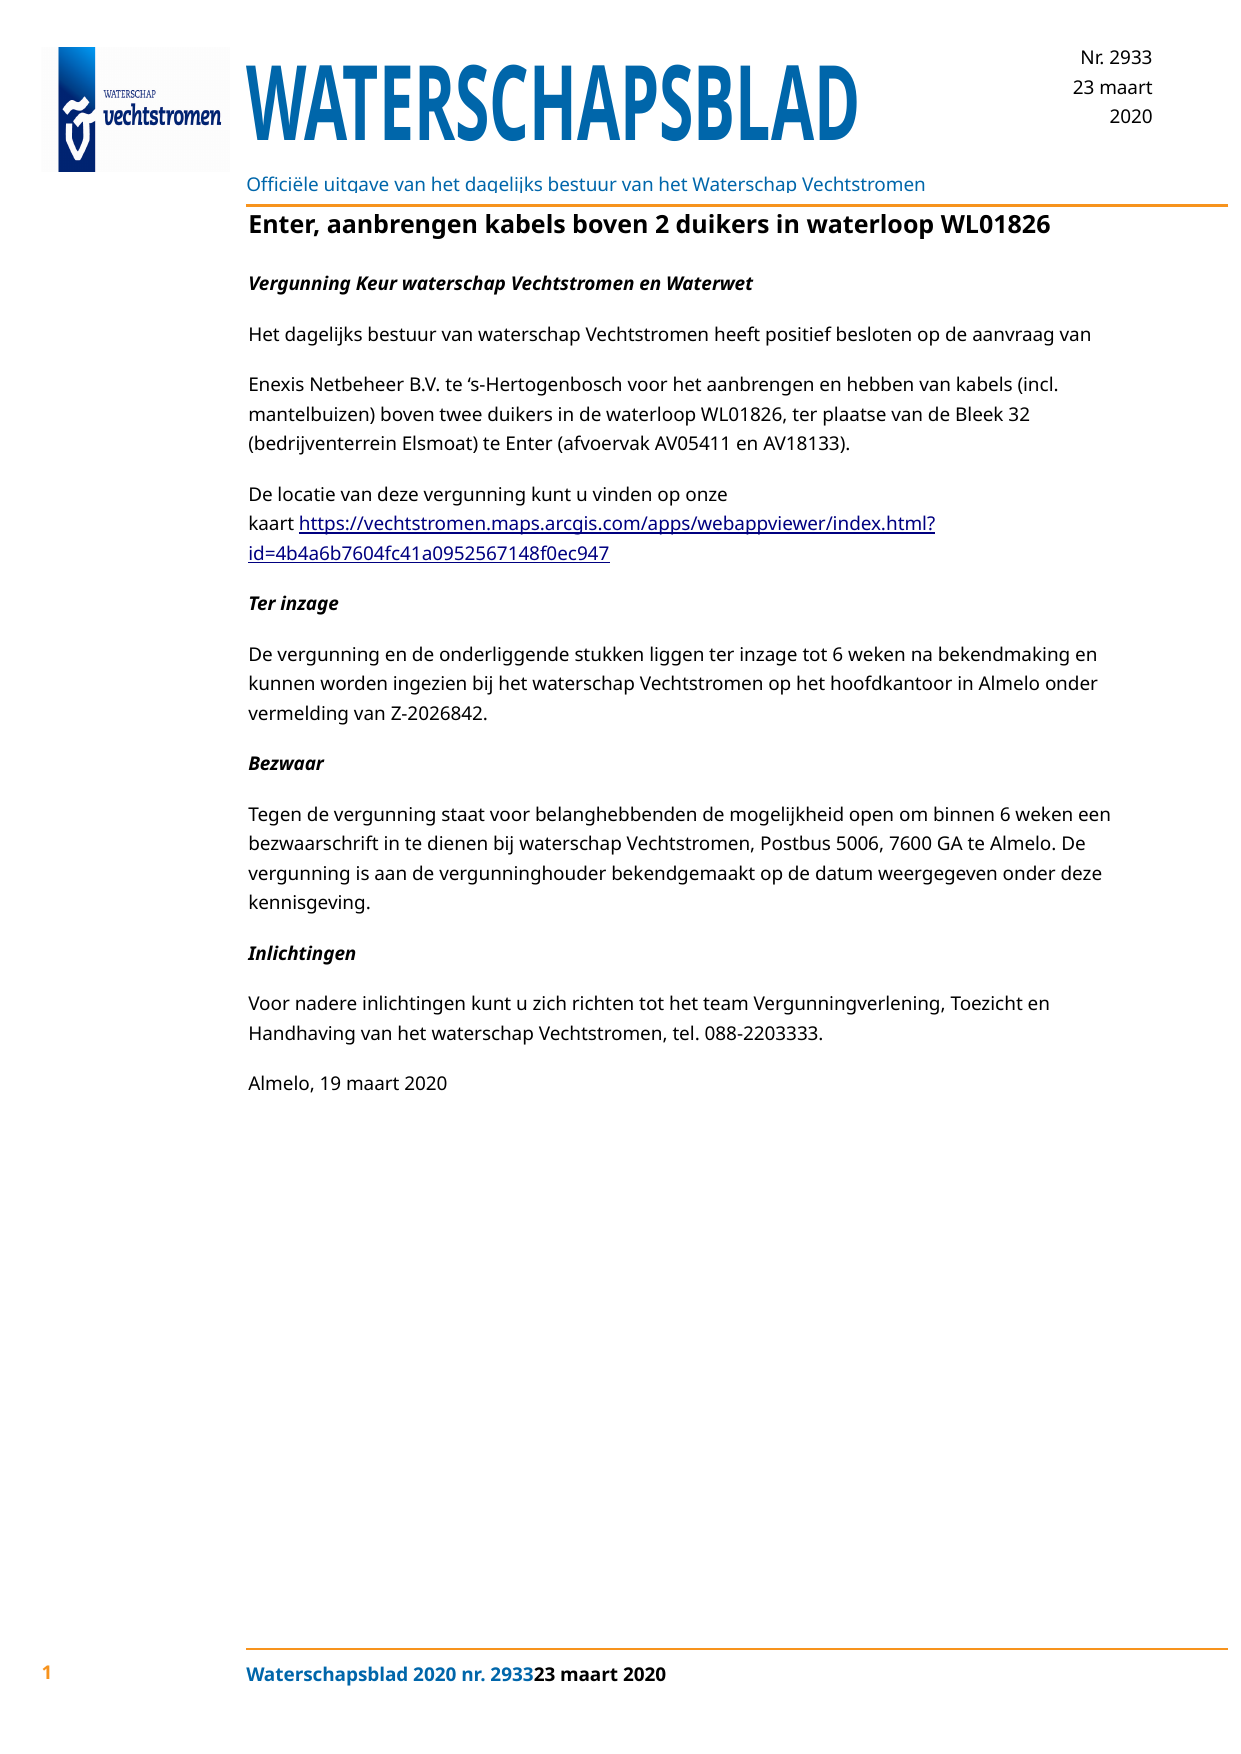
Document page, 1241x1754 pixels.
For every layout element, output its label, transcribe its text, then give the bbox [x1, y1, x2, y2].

text De locatie van deze vergunning kunt u vinden op onze kaart https://vechtstromen.maps.arcgis.com/apps/webappviewer/index.html?id=4b4a6b7604fc41a0952567148f0ec947 [248, 481, 1152, 566]
text Almelo, 19 maart 2020 [248, 1070, 1152, 1096]
text Inlichtingen [248, 940, 1152, 966]
text Tegen de vergunning staat voor belanghebbenden de mogelijkheid open om binnen 6 weken een bezwaarschrift in te dienen bij waterschap Vechtstromen, Postbus 5006, 7600 GA te Almelo. De vergunning is aan de vergunninghouder bekendgemaakt op de datum weergegeven onder deze kennisgeving. [248, 801, 1152, 915]
text De vergunning en de onderliggende stukken liggen ter inzage tot 6 weken na bekendmaking en kunnen worden ingezien bij het waterschap Vechtstromen op het hoofdkantoor in Almelo onder vermelding van Z-2026842. [248, 641, 1152, 726]
text Enexis Netbeheer B.V. te ‘s-Hertogenbosch voor het aanbrengen en hebben van kabels (incl. mantelbuizen) boven twee duikers in de waterloop WL01826, ter plaatse van de Bleek 32 (bedrijventerrein Elsmoat) te Enter (afvoervak AV05411 en AV18133). [248, 371, 1152, 456]
text Voor nadere inlichtingen kunt u zich richten tot het team Vergunningverlening, Toezicht en Handhaving van het waterschap Vechtstromen, tel. 088-2203333. [248, 990, 1152, 1046]
text Het dagelijks bestuur van waterschap Vechtstromen heeft positief besloten op de aanvraag van [248, 321, 1152, 346]
text Enter, aanbrengen kabels boven 2 duikers in waterloop WL01826 [248, 207, 1152, 241]
text Bezwaar [248, 750, 1152, 776]
text Vergunning Keur waterschap Vechtstromen en Waterwet [248, 270, 1152, 296]
text Ter inzage [248, 590, 1152, 616]
picture [41, 47, 231, 172]
